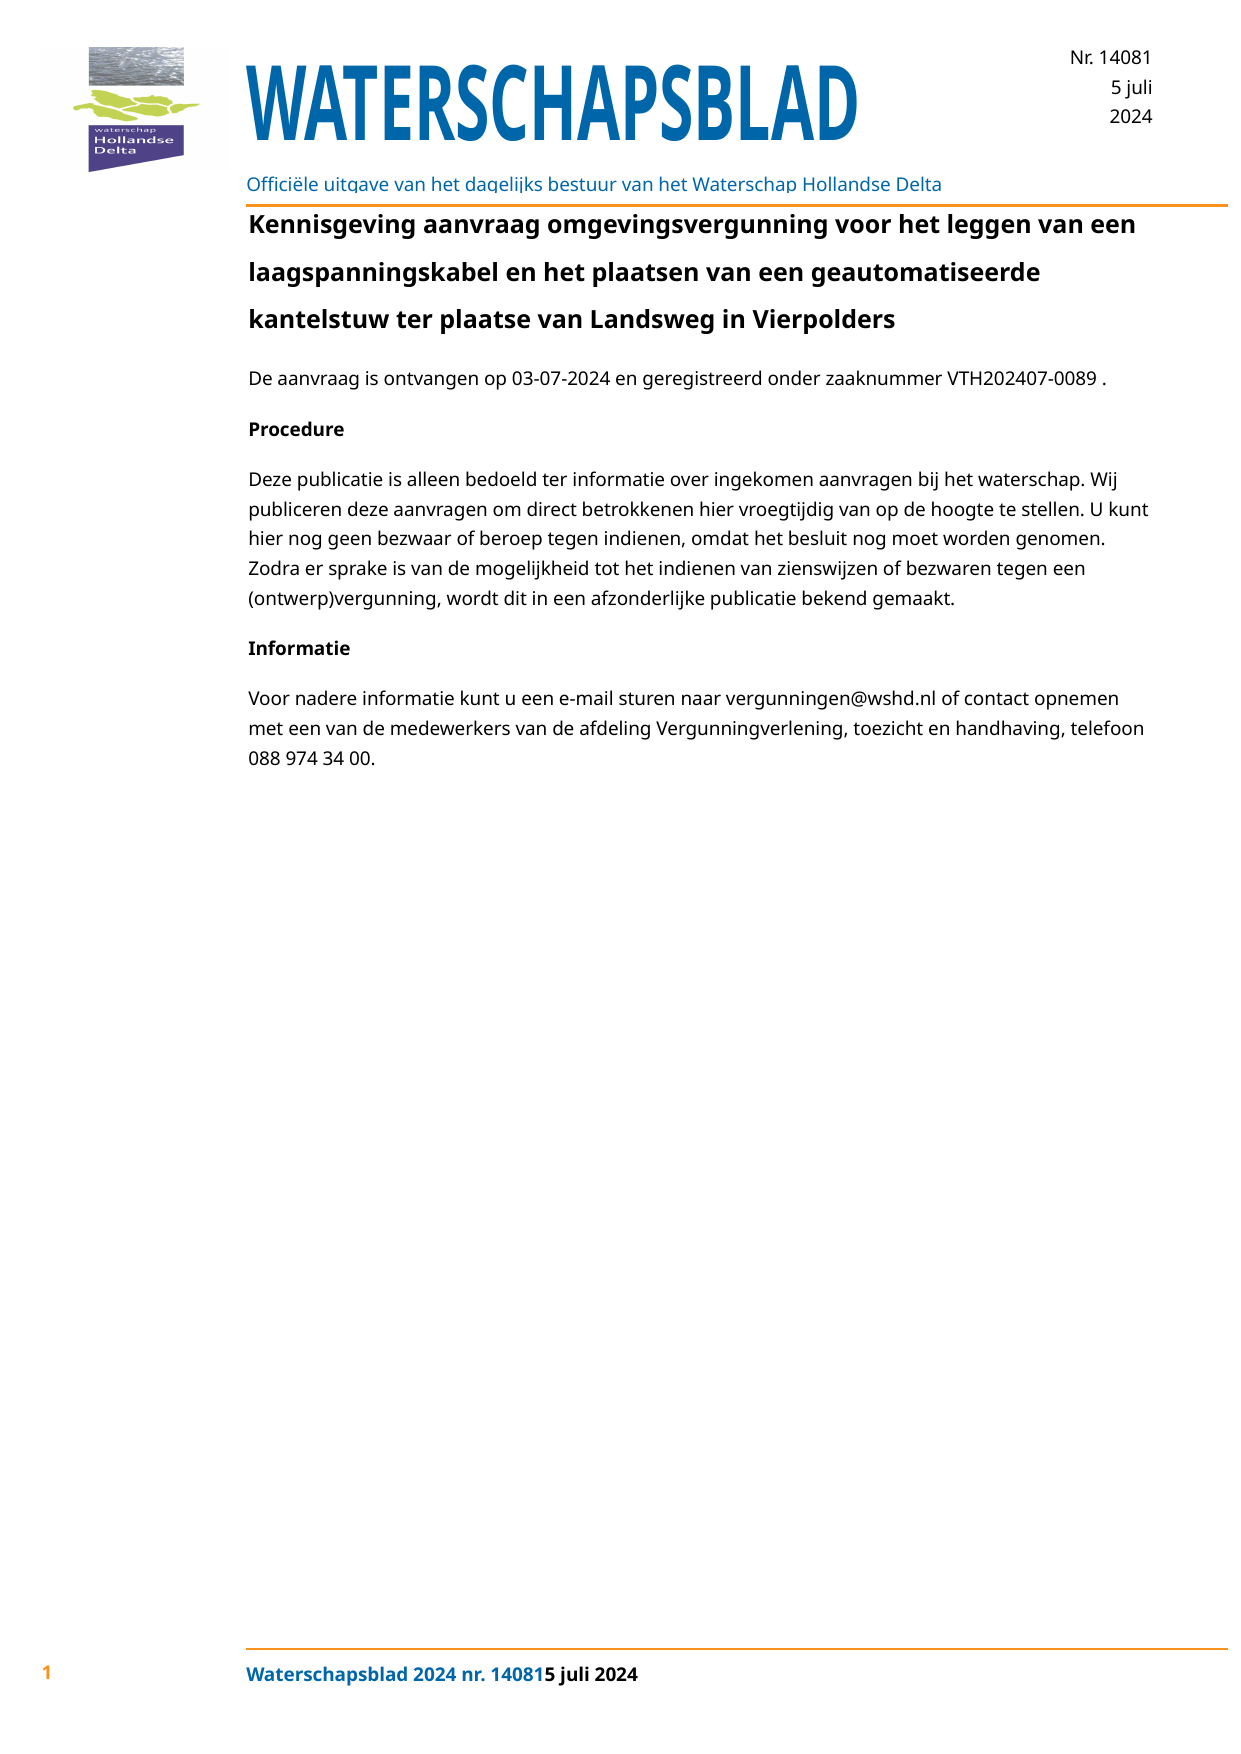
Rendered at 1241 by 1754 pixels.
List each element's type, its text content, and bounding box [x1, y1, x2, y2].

text Kennisgeving aanvraag omgevingsvergunning voor het leggen van een laagspanningskabel en het plaatsen van een geautomatiseerde kantelstuw ter plaatse van Landsweg in Vierpolders [248, 207, 1152, 336]
text De aanvraag is ontvangen op 03-07-2024 en geregistreerd onder zaaknummer VTH202407-0089 . [248, 366, 1152, 391]
text Voor nadere informatie kunt u een e-mail sturen naar vergunningen@wshd.nl of contact opnemen met een van de medewerkers van de afdeling Vergunningverlening, toezicht en handhaving, telefoon 088 974 34 00. [248, 686, 1152, 770]
text Procedure [248, 416, 1152, 442]
text Informatie [248, 635, 1152, 661]
text Deze publicatie is alleen bedoeld ter informatie over ingekomen aanvragen bij het waterschap. Wij publiceren deze aanvragen om direct betrokkenen hier vroegtijdig van op de hoogte te stellen. U kunt hier nog geen bezwaar of beroep tegen indienen, omdat het besluit nog moet worden genomen. Zodra er sprake is van de mogelijkheid tot het indienen van zienswijzen of bezwaren tegen een (ontwerp)vergunning, wordt dit in een afzonderlijke publicatie bekend gemaakt. [248, 466, 1152, 610]
picture [41, 47, 231, 172]
